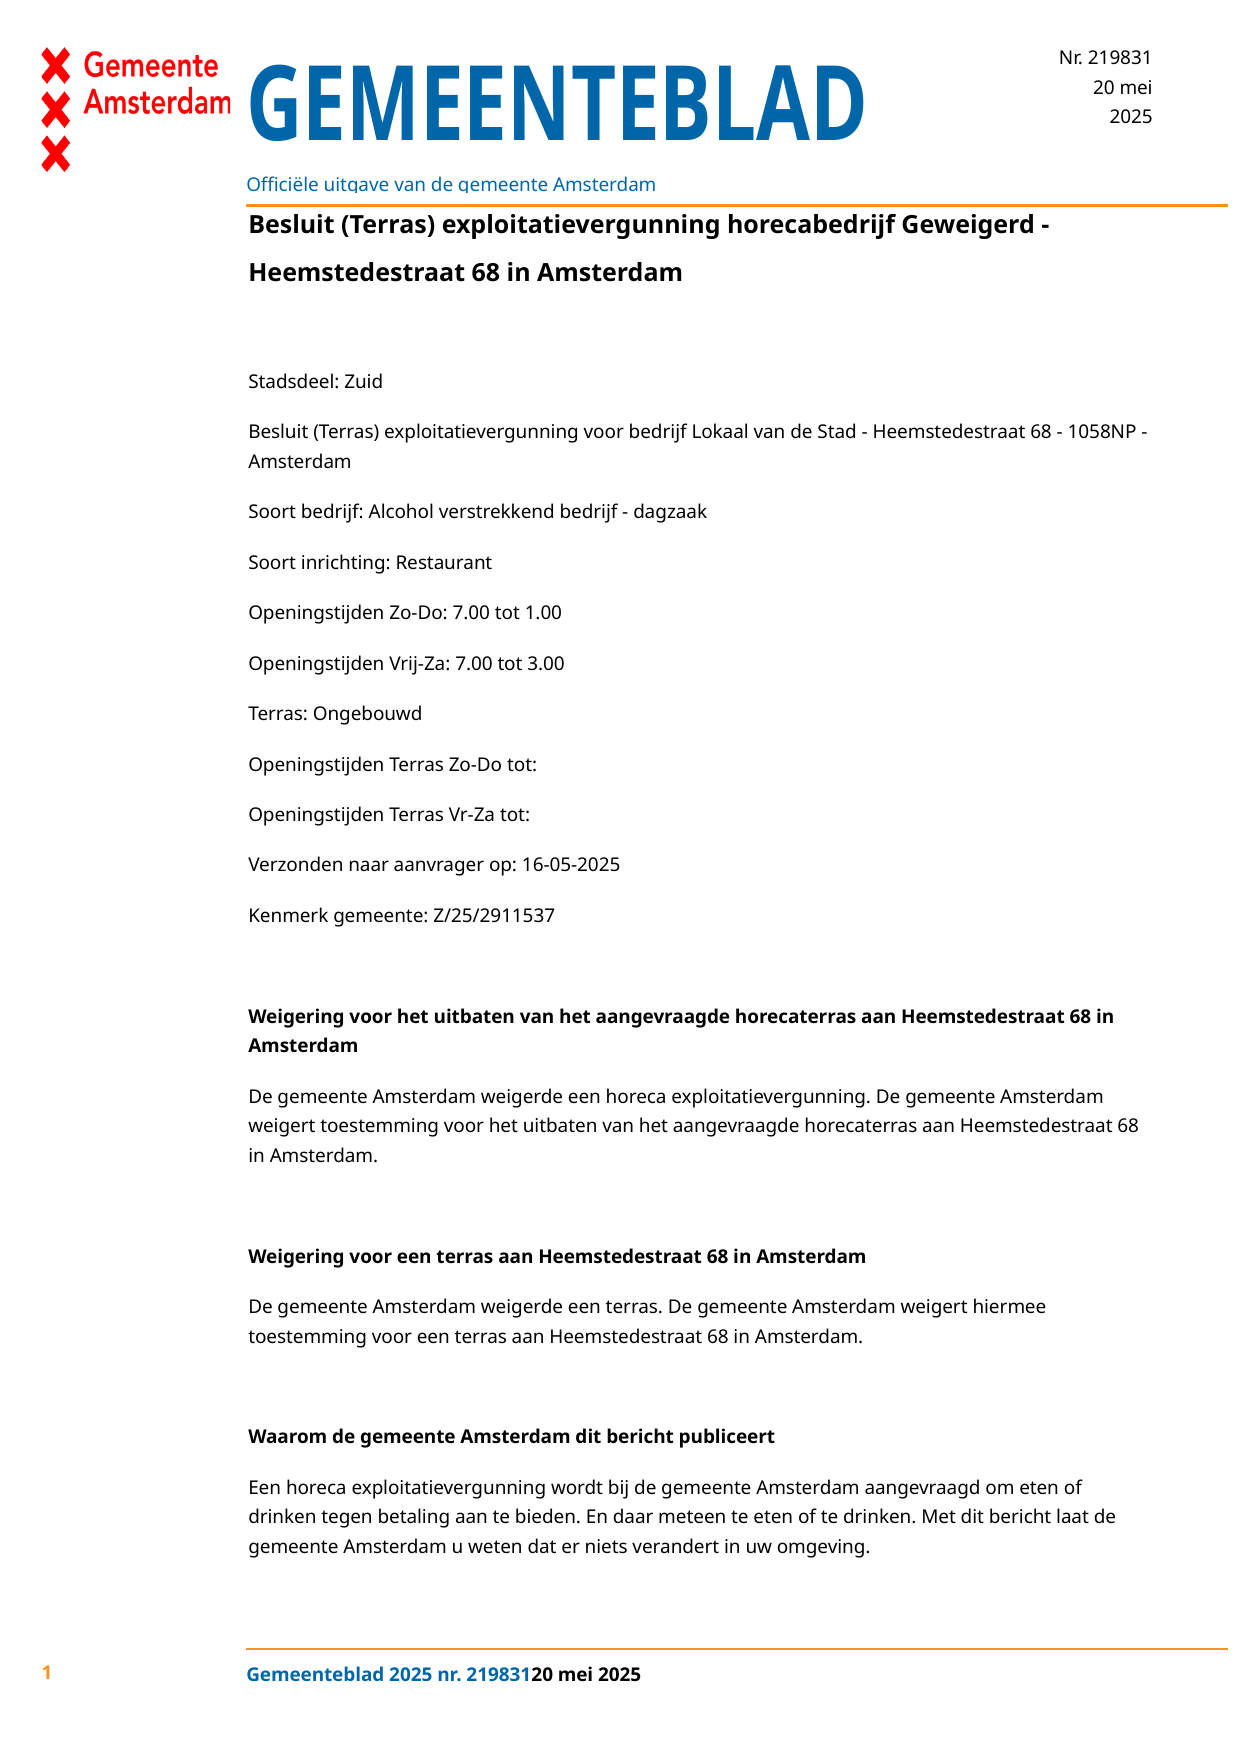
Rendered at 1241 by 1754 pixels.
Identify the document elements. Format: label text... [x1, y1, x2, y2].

text Waarom de gemeente Amsterdam dit bericht publiceert [248, 1424, 1152, 1449]
text Openingstijden Terras Zo-Do tot: [248, 751, 1152, 777]
text De gemeente Amsterdam weigerde een terras. De gemeente Amsterdam weigert hiermee toestemming voor een terras aan Heemstedestraat 68 in Amsterdam. [248, 1293, 1152, 1349]
text Openingstijden Terras Vr-Za tot: [248, 801, 1152, 827]
text Stadsdeel: Zuid [248, 368, 1152, 394]
text De gemeente Amsterdam weigerde een horeca exploitatievergunning. De gemeente Amsterdam weigert toestemming voor het uitbaten van het aangevraagde horecaterras aan Heemstedestraat 68 in Amsterdam. [248, 1083, 1152, 1168]
text Kenmerk gemeente: Z/25/2911537 [248, 902, 1152, 928]
text Besluit (Terras) exploitatievergunning horecabedrijf Geweigerd - Heemstedestraat 68 in Amsterdam [248, 207, 1152, 288]
text Openingstijden Zo-Do: 7.00 tot 1.00 [248, 599, 1152, 625]
text Openingstijden Vrij-Za: 7.00 tot 3.00 [248, 650, 1152, 676]
text Besluit (Terras) exploitatievergunning voor bedrijf Lokaal van de Stad - Heemstedestraat 68 - 1058NP - Amsterdam [248, 419, 1152, 474]
text Verzonden naar aanvrager op: 16-05-2025 [248, 852, 1152, 877]
text Een horeca exploitatievergunning wordt bij de gemeente Amsterdam aangevraagd om eten of drinken tegen betaling aan te bieden. En daar meteen te eten of te drinken. Met dit bericht laat de gemeente Amsterdam u weten dat er niets verandert in uw omgeving. [248, 1474, 1152, 1559]
text Soort bedrijf: Alcohol verstrekkend bedrijf - dagzaak [248, 499, 1152, 524]
text Soort inrichting: Restaurant [248, 549, 1152, 575]
picture [41, 47, 231, 172]
text Weigering voor een terras aan Heemstedestraat 68 in Amsterdam [248, 1243, 1152, 1269]
text Terras: Ongebouwd [248, 700, 1152, 726]
text Weigering voor het uitbaten van het aangevraagde horecaterras aan Heemstedestraat 68 in Amsterdam [248, 1003, 1152, 1058]
